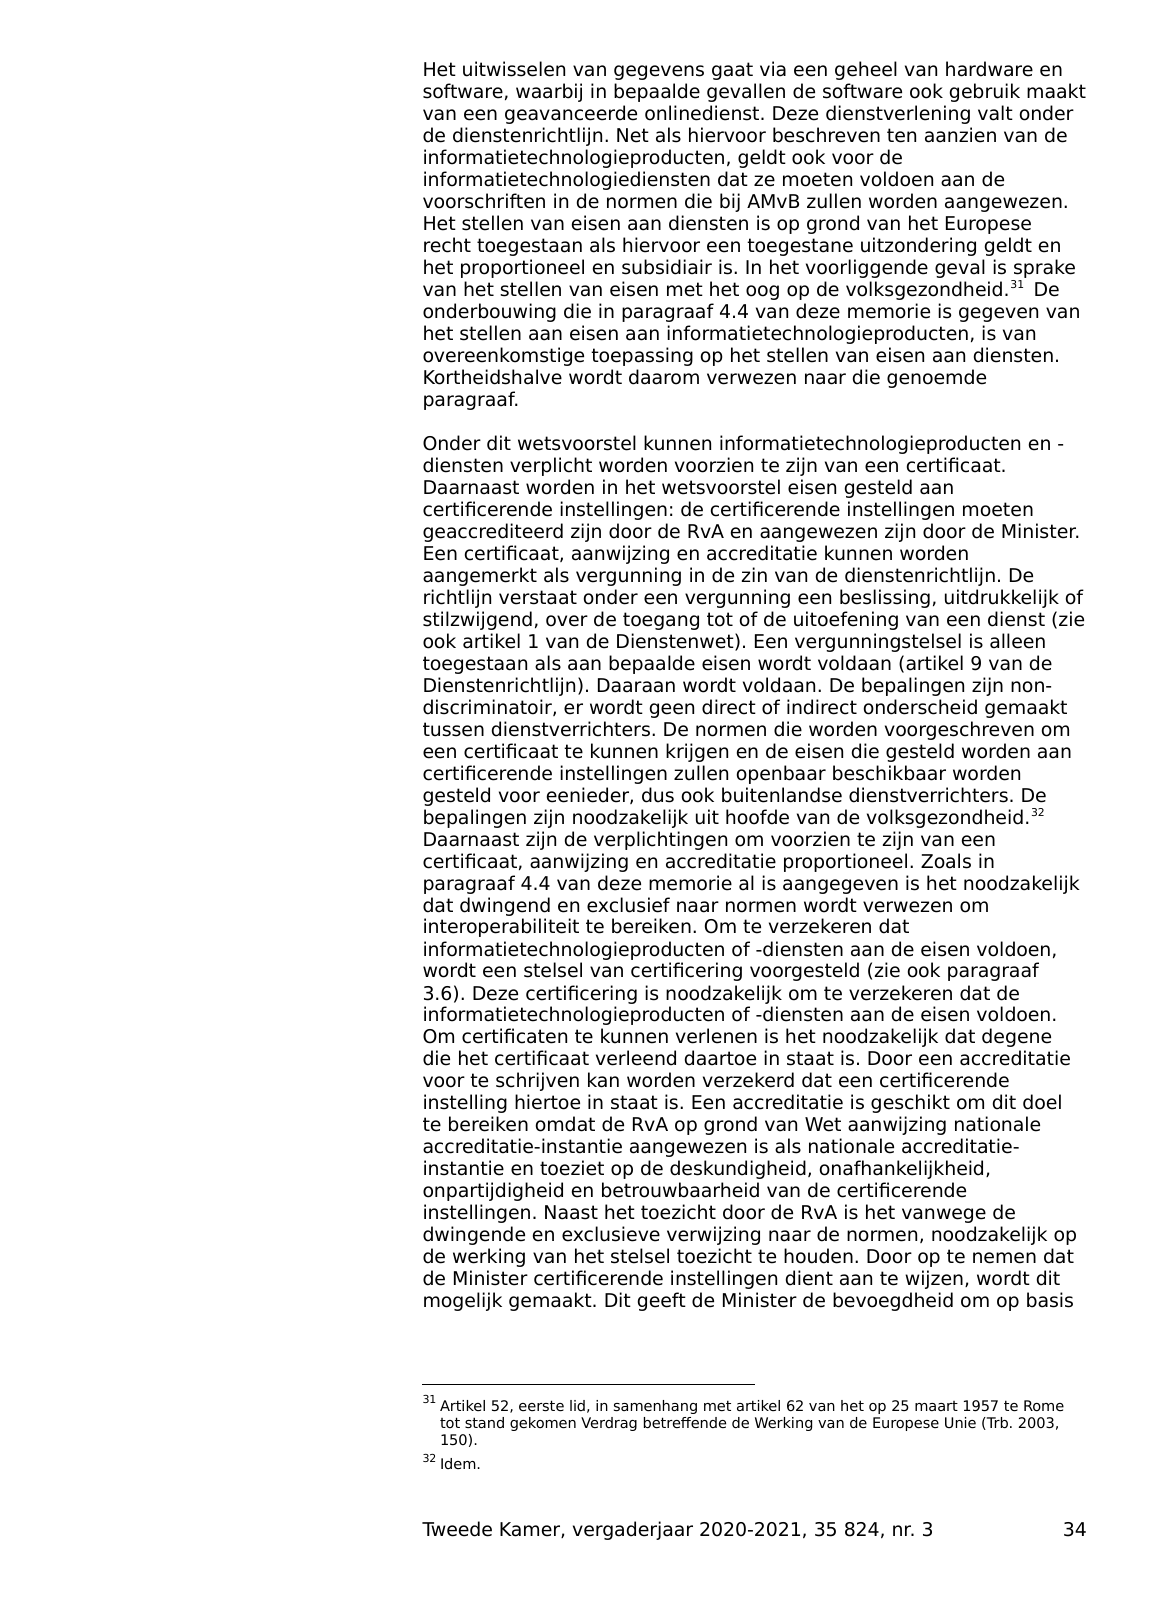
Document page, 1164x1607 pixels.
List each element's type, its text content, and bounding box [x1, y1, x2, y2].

text Idem. [422, 1452, 1087, 1474]
text Artikel 52, eerste lid, in samenhang met artikel 62 van het op 25 maart 1957 te Rome tot stand gekomen Verdrag betreffende de Werking van de Europese Unie (Trb. 2003, 150). [422, 1393, 1087, 1449]
text Daarnaast zijn de verplichtingen om voorzien te zijn van een certificaat, aanwijzing en accreditatie proportioneel. Zoals in paragraaf 4.4 van deze memorie al is aangegeven is het noodzakelijk dat dwingend en exclusief naar normen wordt verwezen om interoperabiliteit te bereiken. Om te verzekeren dat informatietechnologieproducten of -diensten aan de eisen voldoen, wordt een stelsel van certificering voorgesteld (zie ook paragraaf 3.6). Deze certificering is noodzakelijk om te verzekeren dat de informatietechnologieproducten of -diensten aan de eisen voldoen. Om certificaten te kunnen verlenen is het noodzakelijk dat degene die het certificaat verleend daartoe in staat is. Door een accreditatie voor te schrijven kan worden verzekerd dat een certificerende instelling hiertoe in staat is. Een accreditatie is geschikt om dit doel te bereiken omdat de RvA op grond van Wet aanwijzing nationale accreditatie-instantie aangewezen is als nationale accreditatie-instantie en toeziet op de deskundigheid, onafhankelijkheid, onpartijdigheid en betrouwbaarheid van de certificerende instellingen. Naast het toezicht door de RvA is het vanwege de dwingende en exclusieve verwijzing naar de normen, noodzakelijk op de werking van het stelsel toezicht te houden. Door op te nemen dat de Minister certificerende instellingen dient aan te wijzen, wordt dit mogelijk gemaakt. Dit geeft de Minister de bevoegdheid om op basis [422, 828, 1087, 1312]
text Het uitwisselen van gegevens gaat via een geheel van hardware en software, waarbij in bepaalde gevallen de software ook gebruik maakt van een geavanceerde onlinedienst. Deze dienstverlening valt onder de dienstenrichtlijn. Net als hiervoor beschreven ten aanzien van de informatietechnologieproducten, geldt ook voor de informatietechnologiediensten dat ze moeten voldoen aan de voorschriften in de normen die bij AMvB zullen worden aangewezen. Het stellen van eisen aan diensten is op grond van het Europese recht toegestaan als hiervoor een toegestane uitzondering geldt en het proportioneel en subsidiair is. In het voorliggende geval is sprake van het stellen van eisen met het oog op de volksgezondheid. De onderbouwing die in paragraaf 4.4 van deze memorie is gegeven van het stellen aan eisen aan informatietechnologieproducten, is van overeenkomstige toepassing op het stellen van eisen aan diensten. Kortheidshalve wordt daarom verwezen naar die genoemde paragraaf. [422, 59, 1087, 411]
text Onder dit wetsvoorstel kunnen informatietechnologieproducten en -diensten verplicht worden voorzien te zijn van een certificaat. Daarnaast worden in het wetsvoorstel eisen gesteld aan certificerende instellingen: de certificerende instellingen moeten geaccrediteerd zijn door de RvA en aangewezen zijn door de Minister. Een certificaat, aanwijzing en accreditatie kunnen worden aangemerkt als vergunning in de zin van de dienstenrichtlijn. De richtlijn verstaat onder een vergunning een beslissing, uitdrukkelijk of stilzwijgend, over de toegang tot of de uitoefening van een dienst (zie ook artikel 1 van de Dienstenwet). Een vergunningstelsel is alleen toegestaan als aan bepaalde eisen wordt voldaan (artikel 9 van de Dienstenrichtlijn). Daaraan wordt voldaan. De bepalingen zijn non-discriminatoir, er wordt geen direct of indirect onderscheid gemaakt tussen dienstverrichters. De normen die worden voorgeschreven om een certificaat te kunnen krijgen en de eisen die gesteld worden aan certificerende instellingen zullen openbaar beschikbaar worden gesteld voor eenieder, dus ook buitenlandse dienstverrichters. De bepalingen zijn noodzakelijk uit hoofde van de volksgezondheid. [422, 433, 1087, 828]
